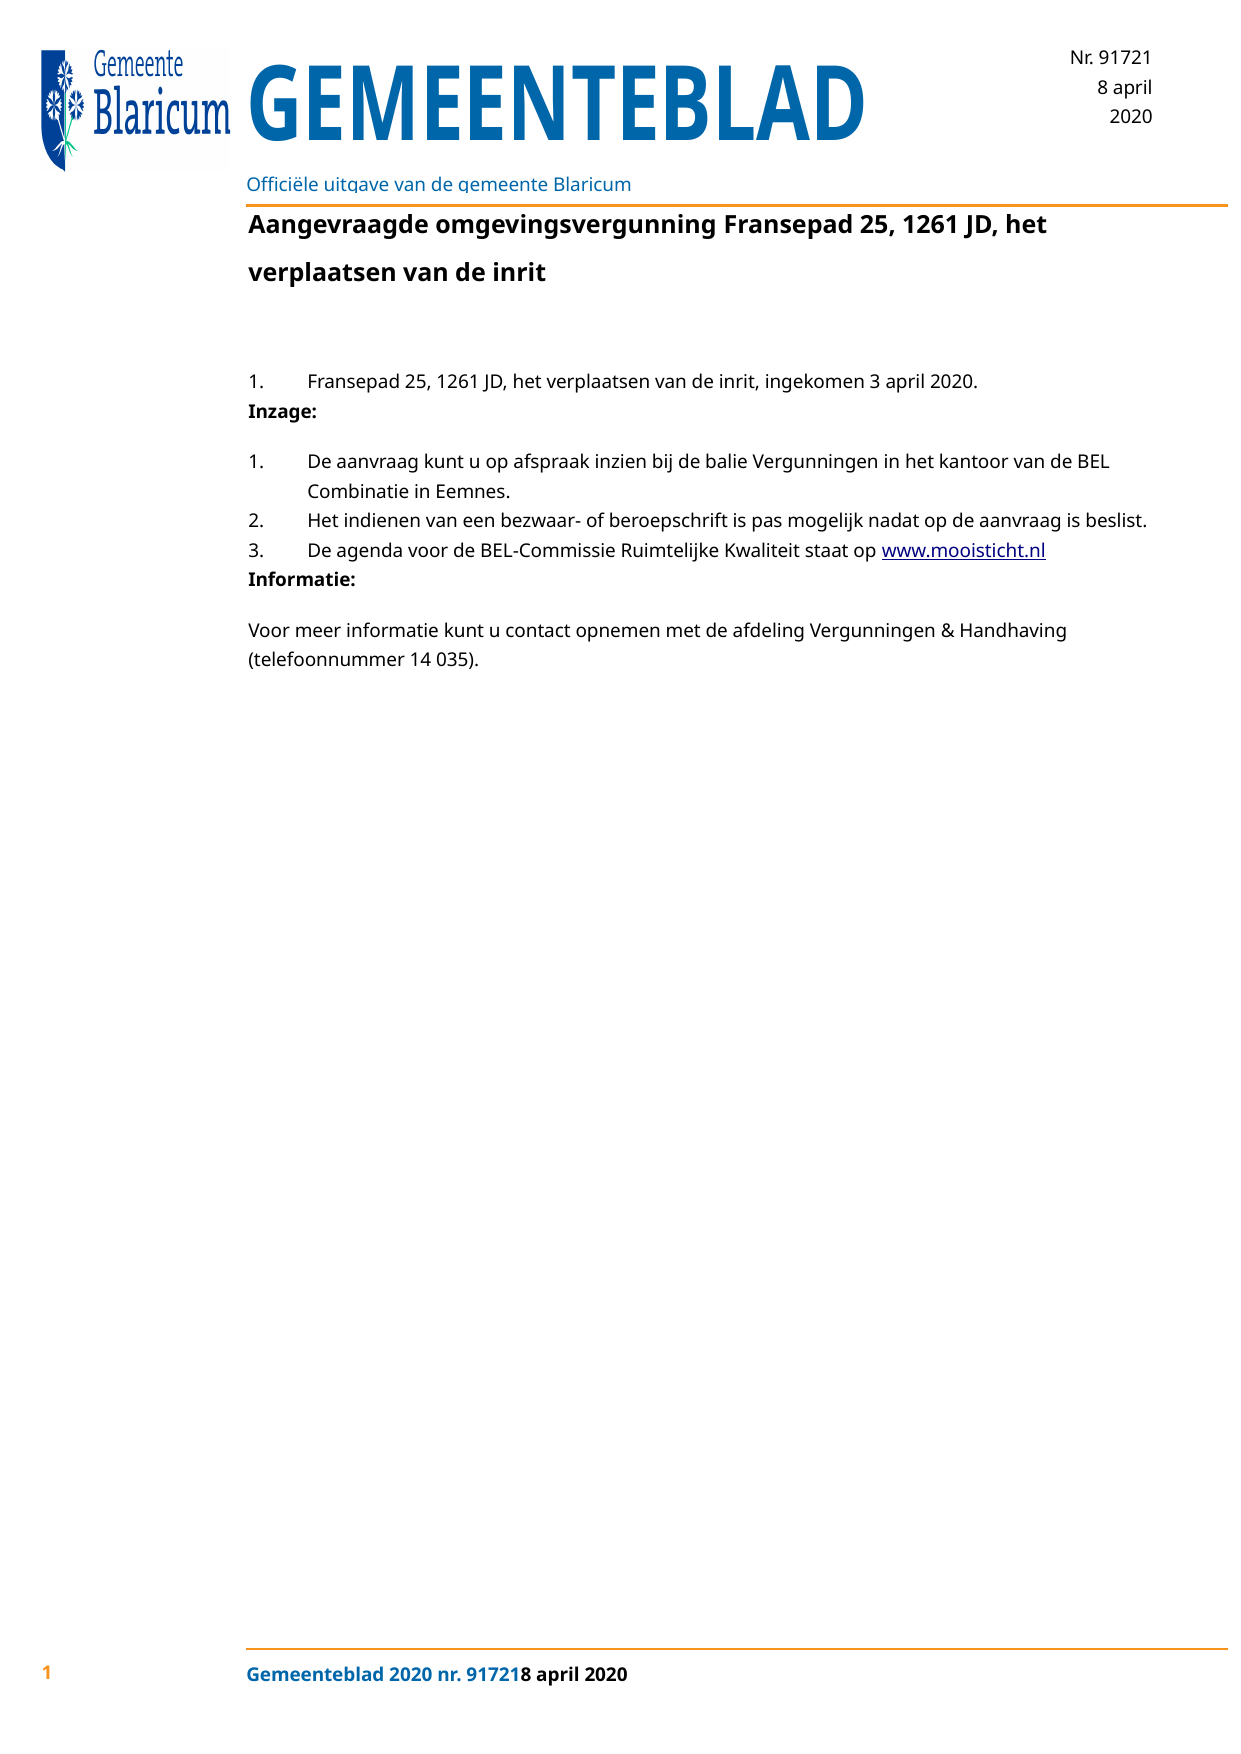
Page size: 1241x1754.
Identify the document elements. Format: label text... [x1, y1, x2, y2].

list Het indienen van een bezwaar- of beroepschrift is pas mogelijk nadat op de aanvraag is beslist. [248, 507, 1152, 533]
text Inzage: [248, 398, 1152, 424]
text Voor meer informatie kunt u contact opnemen met de afdeling Vergunningen & Handhaving (telefoonnummer 14 035). [248, 617, 1152, 672]
picture [41, 47, 231, 172]
list Fransepad 25, 1261 JD, het verplaatsen van de inrit, ingekomen 3 april 2020. [248, 368, 1152, 394]
list De agenda voor de BEL-Commissie Ruimtelijke Kwaliteit staat op www.mooisticht.nl [248, 537, 1152, 563]
text Informatie: [248, 567, 1152, 592]
text Aangevraagde omgevingsvergunning Fransepad 25, 1261 JD, het verplaatsen van de inrit [248, 207, 1152, 288]
list De aanvraag kunt u op afspraak inzien bij de balie Vergunningen in het kantoor van de BEL Combinatie in Eemnes. [248, 448, 1152, 504]
